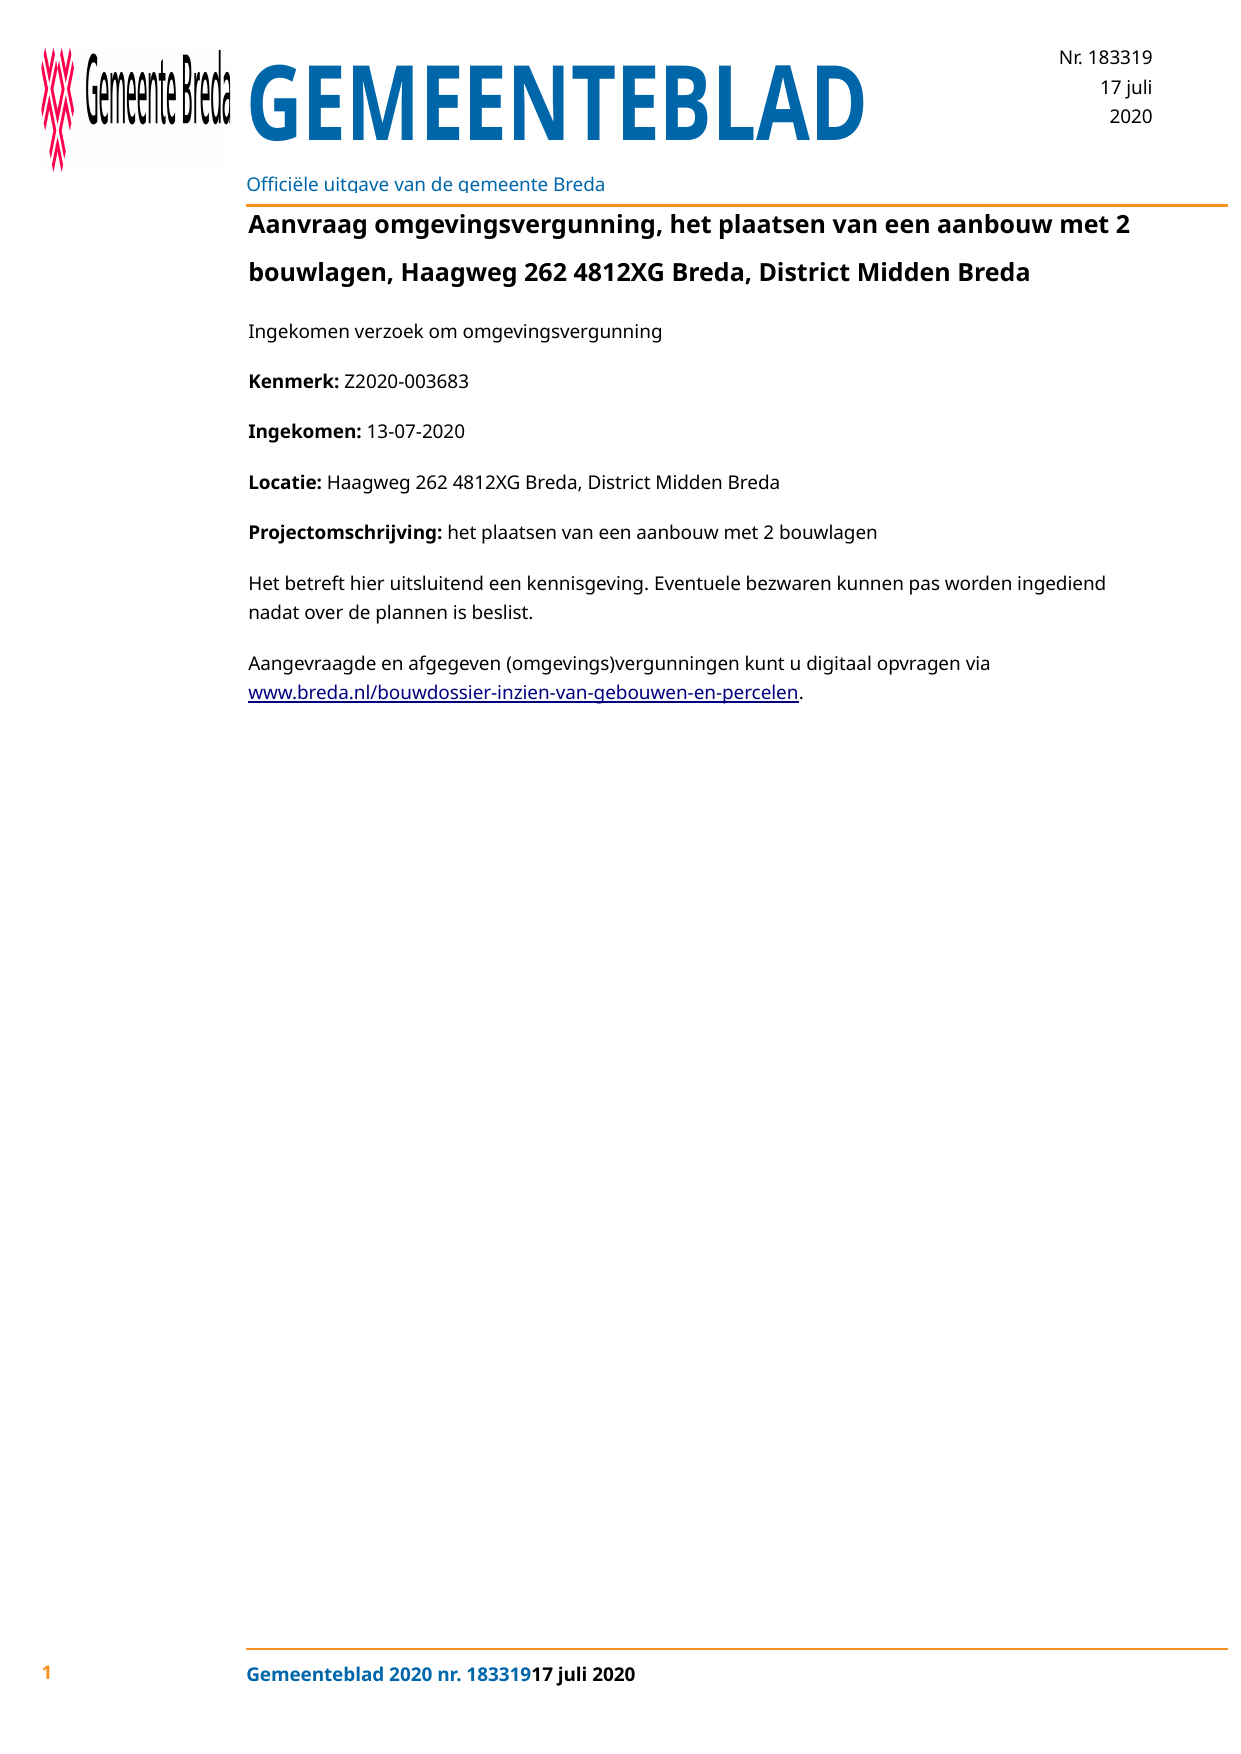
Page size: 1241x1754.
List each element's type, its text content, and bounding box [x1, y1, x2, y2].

text Projectomschrijving: het plaatsen van een aanbouw met 2 bouwlagen [248, 519, 1152, 545]
text Ingekomen: 13-07-2020 [248, 419, 1152, 444]
text Kenmerk: Z2020-003683 [248, 368, 1152, 394]
text Ingekomen verzoek om omgevingsvergunning [248, 318, 1152, 344]
text Locatie: Haagweg 262 4812XG Breda, District Midden Breda [248, 469, 1152, 495]
picture [41, 47, 231, 172]
text Aangevraagde en afgegeven (omgevings)vergunningen kunt u digitaal opvragen via www.breda.nl/bouwdossier-inzien-van-gebouwen-en-percelen. [248, 650, 1152, 705]
text Het betreft hier uitsluitend een kennisgeving. Eventuele bezwaren kunnen pas worden ingediend nadat over de plannen is beslist. [248, 570, 1152, 625]
text Aanvraag omgevingsvergunning, het plaatsen van een aanbouw met 2 bouwlagen, Haagweg 262 4812XG Breda, District Midden Breda [248, 207, 1152, 288]
